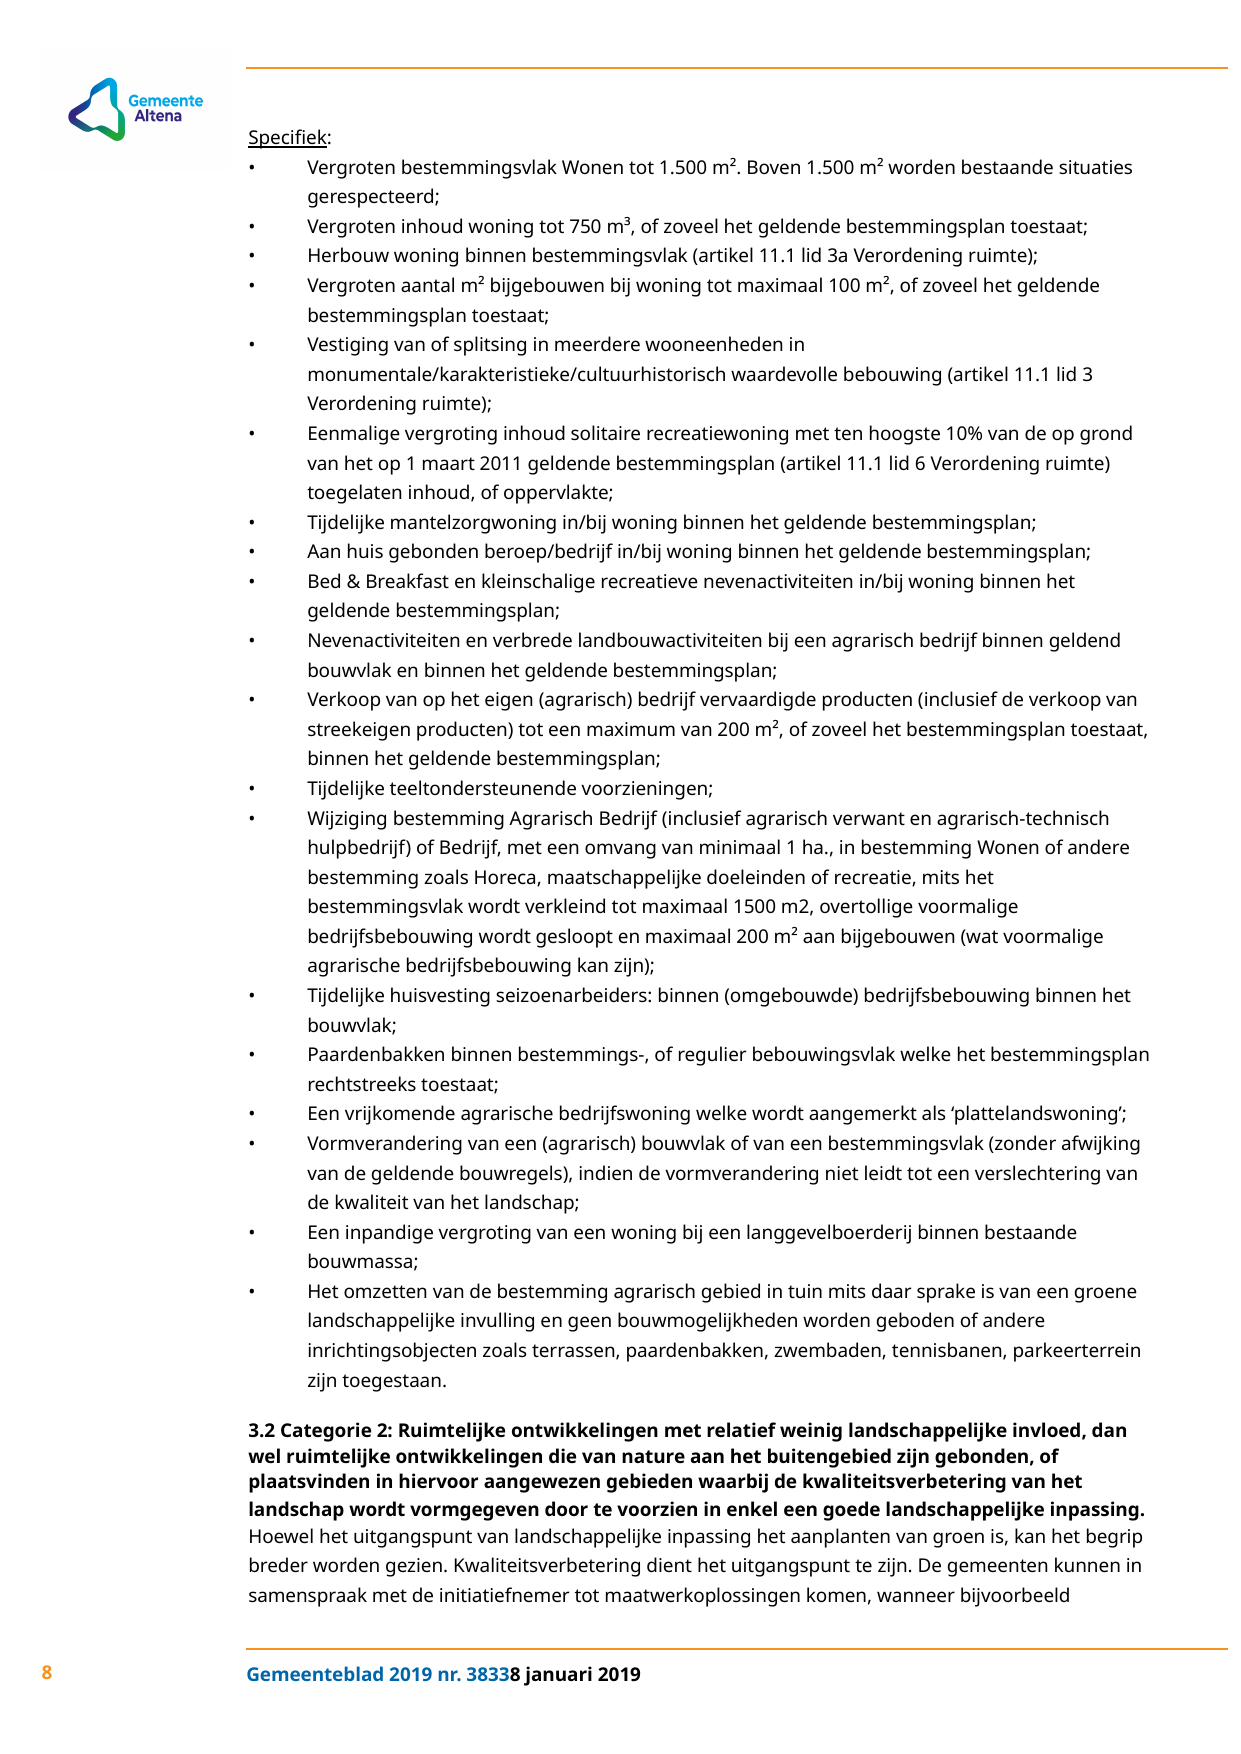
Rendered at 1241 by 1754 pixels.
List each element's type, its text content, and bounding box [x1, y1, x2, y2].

picture [41, 47, 231, 172]
text Specifiek: [248, 124, 1152, 150]
list Nevenactiviteiten en verbrede landbouwactiviteiten bij een agrarisch bedrijf binnen geldend bouwvlak en binnen het geldende bestemmingsplan; [248, 627, 1152, 683]
list Bed & Breakfast en kleinschalige recreatieve nevenactiviteiten in/bij woning binnen het geldende bestemmingsplan; [248, 568, 1152, 623]
list Tijdelijke huisvesting seizoenarbeiders: binnen (omgebouwde) bedrijfsbebouwing binnen het bouwvlak; [248, 982, 1152, 1038]
list Vergroten aantal m² bijgebouwen bij woning tot maximaal 100 m², of zoveel het geldende bestemmingsplan toestaat; [248, 272, 1152, 328]
list Vergroten inhoud woning tot 750 m³, of zoveel het geldende bestemmingsplan toestaat; [248, 213, 1152, 239]
list Wijziging bestemming Agrarisch Bedrijf (inclusief agrarisch verwant en agrarisch-technisch hulpbedrijf) of Bedrijf, met een omvang van minimaal 1 ha., in bestemming Wonen of andere bestemming zoals Horeca, maatschappelijke doeleinden of recreatie, mits het bestemmingsvlak wordt verkleind tot maximaal 1500 m2, overtollige voormalige bedrijfsbebouwing wordt gesloopt en maximaal 200 m² aan bijgebouwen (wat voormalige agrarische bedrijfsbebouwing kan zijn); [248, 805, 1152, 978]
list Een inpandige vergroting van een woning bij een langgevelboerderij binnen bestaande bouwmassa; [248, 1219, 1152, 1274]
list Tijdelijke mantelzorgwoning in/bij woning binnen het geldende bestemmingsplan; [248, 509, 1152, 535]
list Aan huis gebonden beroep/bedrijf in/bij woning binnen het geldende bestemmingsplan; [248, 538, 1152, 564]
list Vergroten bestemmingsvlak Wonen tot 1.500 m². Boven 1.500 m² worden bestaande situaties gerespecteerd; [248, 154, 1152, 209]
list Vormverandering van een (agrarisch) bouwvlak of van een bestemmingsvlak (zonder afwijking van de geldende bouwregels), indien de vormverandering niet leidt tot een verslechtering van de kwaliteit van het landschap; [248, 1130, 1152, 1215]
list Paardenbakken binnen bestemmings-, of regulier bebouwingsvlak welke het bestemmingsplan rechtstreeks toestaat; [248, 1041, 1152, 1097]
text 3.2 Categorie 2: Ruimtelijke ontwikkelingen met relatief weinig landschappelijke invloed, dan wel ruimtelijke ontwikkelingen die van nature aan het buitengebied zijn gebonden, of plaatsvinden in hiervoor aangewezen gebieden waarbij de kwaliteitsverbetering van het landschap wordt vormgegeven door te voorzien in enkel een goede landschappelijke inpassing. [248, 1417, 1152, 1523]
list Eenmalige vergroting inhoud solitaire recreatiewoning met ten hoogste 10% van de op grond van het op 1 maart 2011 geldende bestemmingsplan (artikel 11.1 lid 6 Verordening ruimte) toegelaten inhoud, of oppervlakte; [248, 420, 1152, 505]
list Het omzetten van de bestemming agrarisch gebied in tuin mits daar sprake is van een groene landschappelijke invulling en geen bouwmogelijkheden worden geboden of andere inrichtingsobjecten zoals terrassen, paardenbakken, zwembaden, tennisbanen, parkeerterrein zijn toegestaan. [248, 1278, 1152, 1393]
list Herbouw woning binnen bestemmingsvlak (artikel 11.1 lid 3a Verordening ruimte); [248, 243, 1152, 268]
list Vestiging van of splitsing in meerdere wooneenheden in monumentale/karakteristieke/cultuurhistorisch waardevolle bebouwing (artikel 11.1 lid 3 Verordening ruimte); [248, 331, 1152, 416]
list Verkoop van op het eigen (agrarisch) bedrijf vervaardigde producten (inclusief de verkoop van streekeigen producten) tot een maximum van 200 m², of zoveel het bestemmingsplan toestaat, binnen het geldende bestemmingsplan; [248, 686, 1152, 771]
list Een vrijkomende agrarische bedrijfswoning welke wordt aangemerkt als ‘plattelandswoning’; [248, 1101, 1152, 1126]
list Tijdelijke teeltondersteunende voorzieningen; [248, 775, 1152, 801]
text Hoewel het uitgangspunt van landschappelijke inpassing het aanplanten van groen is, kan het begrip breder worden gezien. Kwaliteitsverbetering dient het uitgangspunt te zijn. De gemeenten kunnen in samenspraak met de initiatiefnemer tot maatwerkoplossingen komen, wanneer bijvoorbeeld [248, 1523, 1152, 1608]
